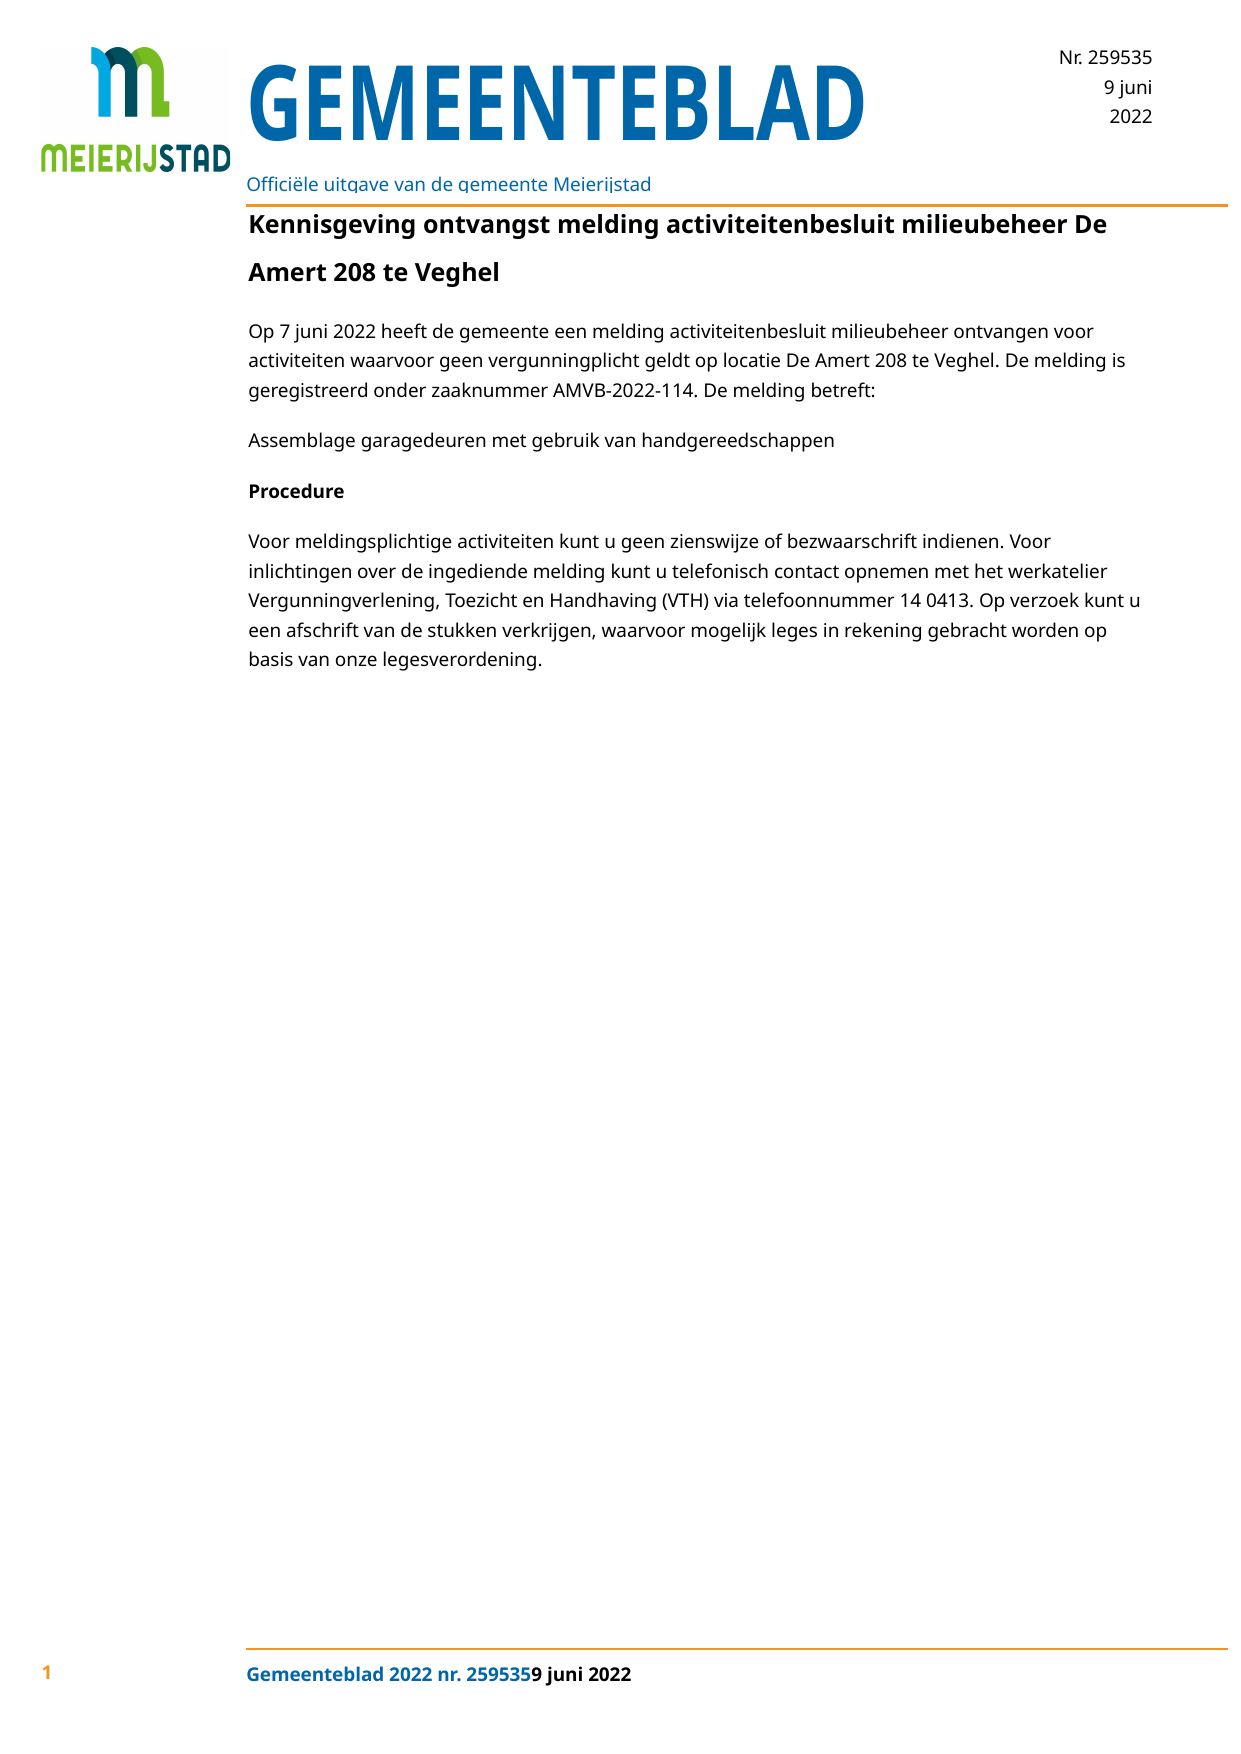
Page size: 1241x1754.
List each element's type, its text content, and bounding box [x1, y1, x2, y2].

text Voor meldingsplichtige activiteiten kunt u geen zienswijze of bezwaarschrift indienen. Voor inlichtingen over de ingediende melding kunt u telefonisch contact opnemen met het werkatelier Vergunningverlening, Toezicht en Handhaving (VTH) via telefoonnummer 14 0413. Op verzoek kunt u een afschrift van de stukken verkrijgen, waarvoor mogelijk leges in rekening gebracht worden op basis van onze legesverordening. [248, 528, 1152, 672]
text Kennisgeving ontvangst melding activiteitenbesluit milieubeheer De Amert 208 te Veghel [248, 207, 1152, 288]
picture [41, 47, 231, 172]
text Assemblage garagedeuren met gebruik van handgereedschappen [248, 427, 1152, 453]
text Procedure [248, 478, 1152, 504]
text Op 7 juni 2022 heeft de gemeente een melding activiteitenbesluit milieubeheer ontvangen voor activiteiten waarvoor geen vergunningplicht geldt op locatie De Amert 208 te Veghel. De melding is geregistreerd onder zaaknummer AMVB-2022-114. De melding betreft: [248, 318, 1152, 403]
